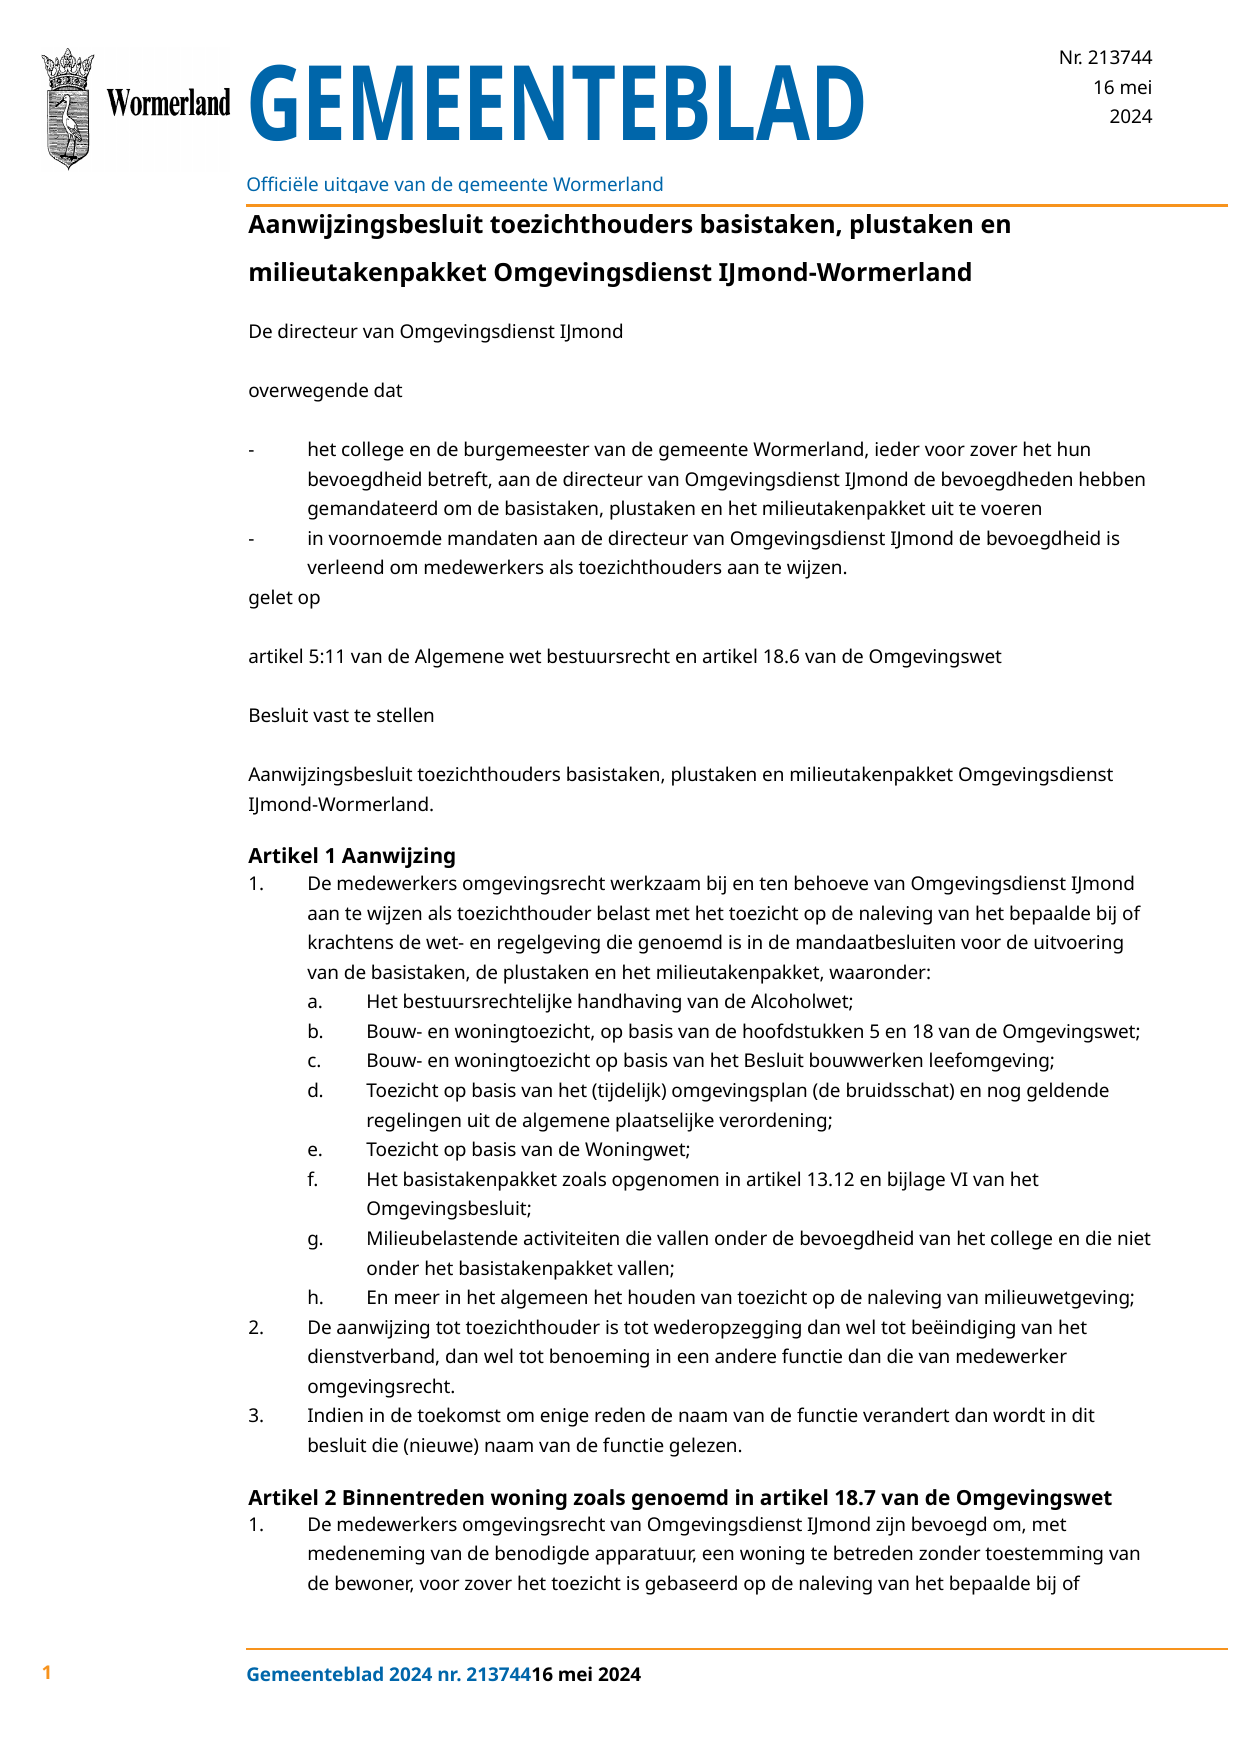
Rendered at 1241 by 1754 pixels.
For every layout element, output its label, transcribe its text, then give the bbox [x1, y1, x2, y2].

text De directeur van Omgevingsdienst IJmond [248, 318, 1152, 344]
list De medewerkers omgevingsrecht werkzaam bij en ten behoeve van Omgevingsdienst IJmond aan te wijzen als toezichthouder belast met het toezicht op de naleving van het bepaalde bij of krachtens de wet- en regelgeving die genoemd is in de mandaatbesluiten voor de uitvoering van de basistaken, de plustaken en het milieutakenpakket, waaronder: [248, 870, 1152, 984]
picture [41, 47, 231, 172]
text Aanwijzingsbesluit toezichthouders basistaken, plustaken en milieutakenpakket Omgevingsdienst IJmond-Wormerland [248, 207, 1152, 288]
list En meer in het algemeen het houden van toezicht op de naleving van milieuwetgeving; [307, 1284, 1152, 1310]
text Besluit vast te stellen [248, 702, 1152, 728]
text Aanwijzingsbesluit toezichthouders basistaken, plustaken en milieutakenpakket Omgevingsdienst IJmond-Wormerland. [248, 762, 1152, 817]
text Artikel 1 Aanwijzing [248, 842, 1152, 870]
text overwegende dat [248, 377, 1152, 403]
list De aanwijzing tot toezichthouder is tot wederopzegging dan wel tot beëindiging van het dienstverband, dan wel tot benoeming in een andere functie dan die van medewerker omgevingsrecht. [248, 1314, 1152, 1399]
list Het bestuursrechtelijke handhaving van de Alcoholwet; [307, 988, 1152, 1014]
list De medewerkers omgevingsrecht van Omgevingsdienst IJmond zijn bevoegd om, met medeneming van de benodigde apparatuur, een woning te betreden zonder toestemming van de bewoner, voor zover het toezicht is gebaseerd op de naleving van het bepaalde bij of [248, 1511, 1152, 1596]
list Milieubelastende activiteiten die vallen onder de bevoegdheid van het college en die niet onder het basistakenpakket vallen; [307, 1225, 1152, 1280]
list in voornoemde mandaten aan de directeur van Omgevingsdienst IJmond de bevoegdheid is verleend om medewerkers als toezichthouders aan te wijzen. [248, 525, 1152, 580]
text Artikel 2 Binnentreden woning zoals genoemd in artikel 18.7 van de Omgevingswet [248, 1483, 1152, 1511]
list Toezicht op basis van het (tijdelijk) omgevingsplan (de bruidsschat) en nog geldende regelingen uit de algemene plaatselijke verordening; [307, 1077, 1152, 1132]
text gelet op [248, 584, 1152, 610]
text artikel 5:11 van de Algemene wet bestuursrecht en artikel 18.6 van de Omgevingswet [248, 643, 1152, 669]
list Bouw- en woningtoezicht op basis van het Besluit bouwwerken leefomgeving; [307, 1048, 1152, 1073]
list Het basistakenpakket zoals opgenomen in artikel 13.12 en bijlage VI van het Omgevingsbesluit; [307, 1166, 1152, 1221]
list Toezicht op basis van de Woningwet; [307, 1136, 1152, 1162]
list het college en de burgemeester van de gemeente Wormerland, ieder voor zover het hun bevoegdheid betreft, aan de directeur van Omgevingsdienst IJmond de bevoegdheden hebben gemandateerd om de basistaken, plustaken en het milieutakenpakket uit te voeren [248, 436, 1152, 521]
list Indien in de toekomst om enige reden de naam van de functie verandert dan wordt in dit besluit die (nieuwe) naam van de functie gelezen. [248, 1403, 1152, 1458]
list Bouw- en woningtoezicht, op basis van de hoofdstukken 5 en 18 van de Omgevingswet; [307, 1018, 1152, 1044]
